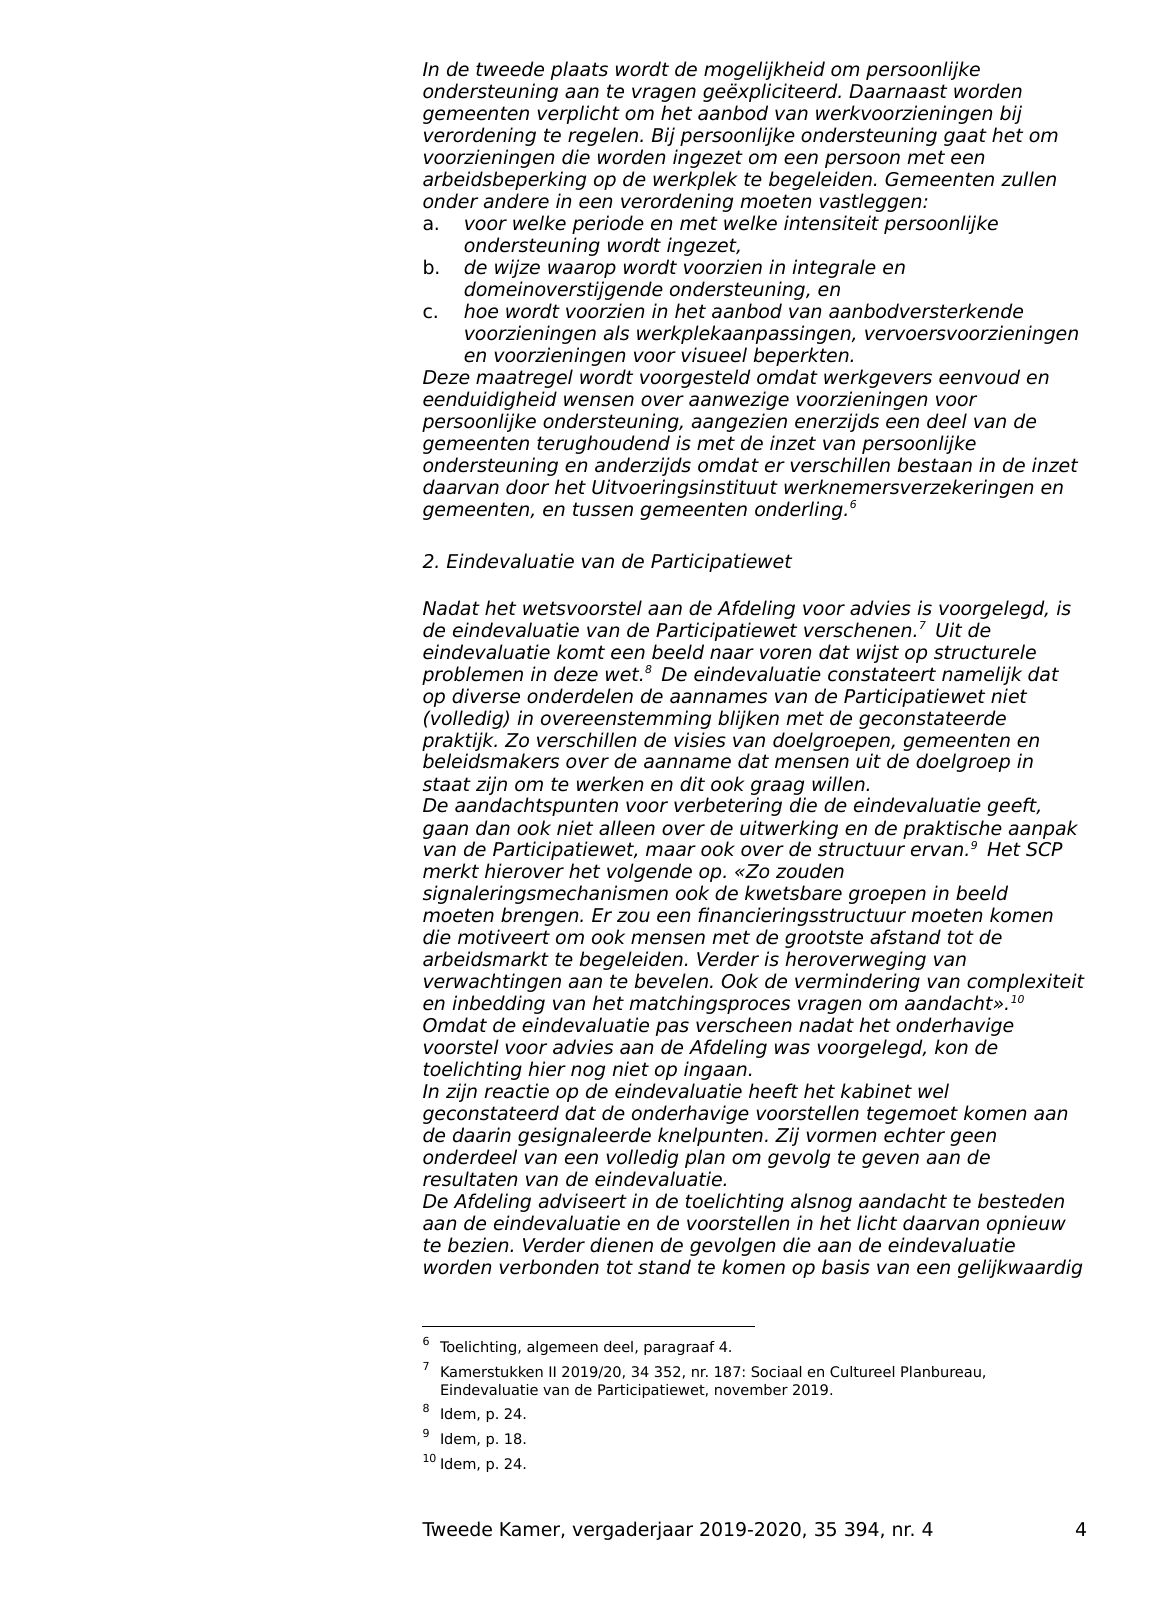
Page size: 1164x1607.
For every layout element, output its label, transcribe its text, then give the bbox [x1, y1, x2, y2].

text Omdat de eindevaluatie pas verscheen nadat het onderhavige voorstel voor advies aan de Afdeling was voorgelegd, kon de toelichting hier nog niet op ingaan. [422, 1015, 1087, 1081]
text Nadat het wetsvoorstel aan de Afdeling voor advies is voorgelegd, is de eindevaluatie van de Participatiewet verschenen. Uit de eindevaluatie komt een beeld naar voren dat wijst op structurele problemen in deze wet. De eindevaluatie constateert namelijk dat op diverse onderdelen de aannames van de Participatiewet niet (volledig) in overeenstemming blijken met de geconstateerde praktijk. Zo verschillen de visies van doelgroepen, gemeenten en beleidsmakers over de aanname dat mensen uit de doelgroep in staat zijn om te werken en dit ook graag willen. [422, 598, 1087, 795]
text De aandachtspunten voor verbetering die de eindevaluatie geeft, gaan dan ook niet alleen over de uitwerking en de praktische aanpak van de Participatiewet, maar ook over de structuur ervan. Het SCP merkt hierover het volgende op. «Zo zouden signaleringsmechanismen ook de kwetsbare groepen in beeld moeten brengen. Er zou een financieringsstructuur moeten komen die motiveert om ook mensen met de grootste afstand tot de arbeidsmarkt te begeleiden. Verder is heroverweging van verwachtingen aan te bevelen. Ook de vermindering van complexiteit en inbedding van het matchingsproces vragen om aandacht». [422, 795, 1087, 1015]
text a. voor welke periode en met welke intensiteit persoonlijke ondersteuning wordt ingezet, [422, 213, 1087, 257]
text b. de wijze waarop wordt voorzien in integrale en domeinoverstijgende ondersteuning, en [422, 257, 1087, 301]
text Toelichting, algemeen deel, paragraaf 4. [422, 1335, 1087, 1357]
text In zijn reactie op de eindevaluatie heeft het kabinet wel geconstateerd dat de onderhavige voorstellen tegemoet komen aan de daarin gesignaleerde knelpunten. Zij vormen echter geen onderdeel van een volledig plan om gevolg te geven aan de resultaten van de eindevaluatie. [422, 1081, 1087, 1191]
text Idem, p. 24. [422, 1402, 1087, 1424]
text Idem, p. 24. [422, 1452, 1087, 1474]
text c. hoe wordt voorzien in het aanbod van aanbodversterkende voorzieningen als werkplekaanpassingen, vervoersvoorzieningen en voorzieningen voor visueel beperkten. [422, 301, 1087, 367]
text Deze maatregel wordt voorgesteld omdat werkgevers eenvoud en eenduidigheid wensen over aanwezige voorzieningen voor persoonlijke ondersteuning, aangezien enerzijds een deel van de gemeenten terughoudend is met de inzet van persoonlijke ondersteuning en anderzijds omdat er verschillen bestaan in de inzet daarvan door het Uitvoeringsinstituut werknemersverzekeringen en gemeenten, en tussen gemeenten onderling. [422, 367, 1087, 521]
text Kamerstukken II 2019/20, 34 352, nr. 187: Sociaal en Cultureel Planbureau, Eindevaluatie van de Participatiewet, november 2019. [422, 1360, 1087, 1399]
subtitle 2. Eindevaluatie van de Participatiewet [422, 551, 1087, 573]
text De Afdeling adviseert in de toelichting alsnog aandacht te besteden aan de eindevaluatie en de voorstellen in het licht daarvan opnieuw te bezien. Verder dienen de gevolgen die aan de eindevaluatie worden verbonden tot stand te komen op basis van een gelijkwaardig [422, 1191, 1087, 1279]
text In de tweede plaats wordt de mogelijkheid om persoonlijke ondersteuning aan te vragen geëxpliciteerd. Daarnaast worden gemeenten verplicht om het aanbod van werkvoorzieningen bij verordening te regelen. Bij persoonlijke ondersteuning gaat het om voorzieningen die worden ingezet om een persoon met een arbeidsbeperking op de werkplek te begeleiden. Gemeenten zullen onder andere in een verordening moeten vastleggen: [422, 59, 1087, 213]
text Idem, p. 18. [422, 1427, 1087, 1449]
